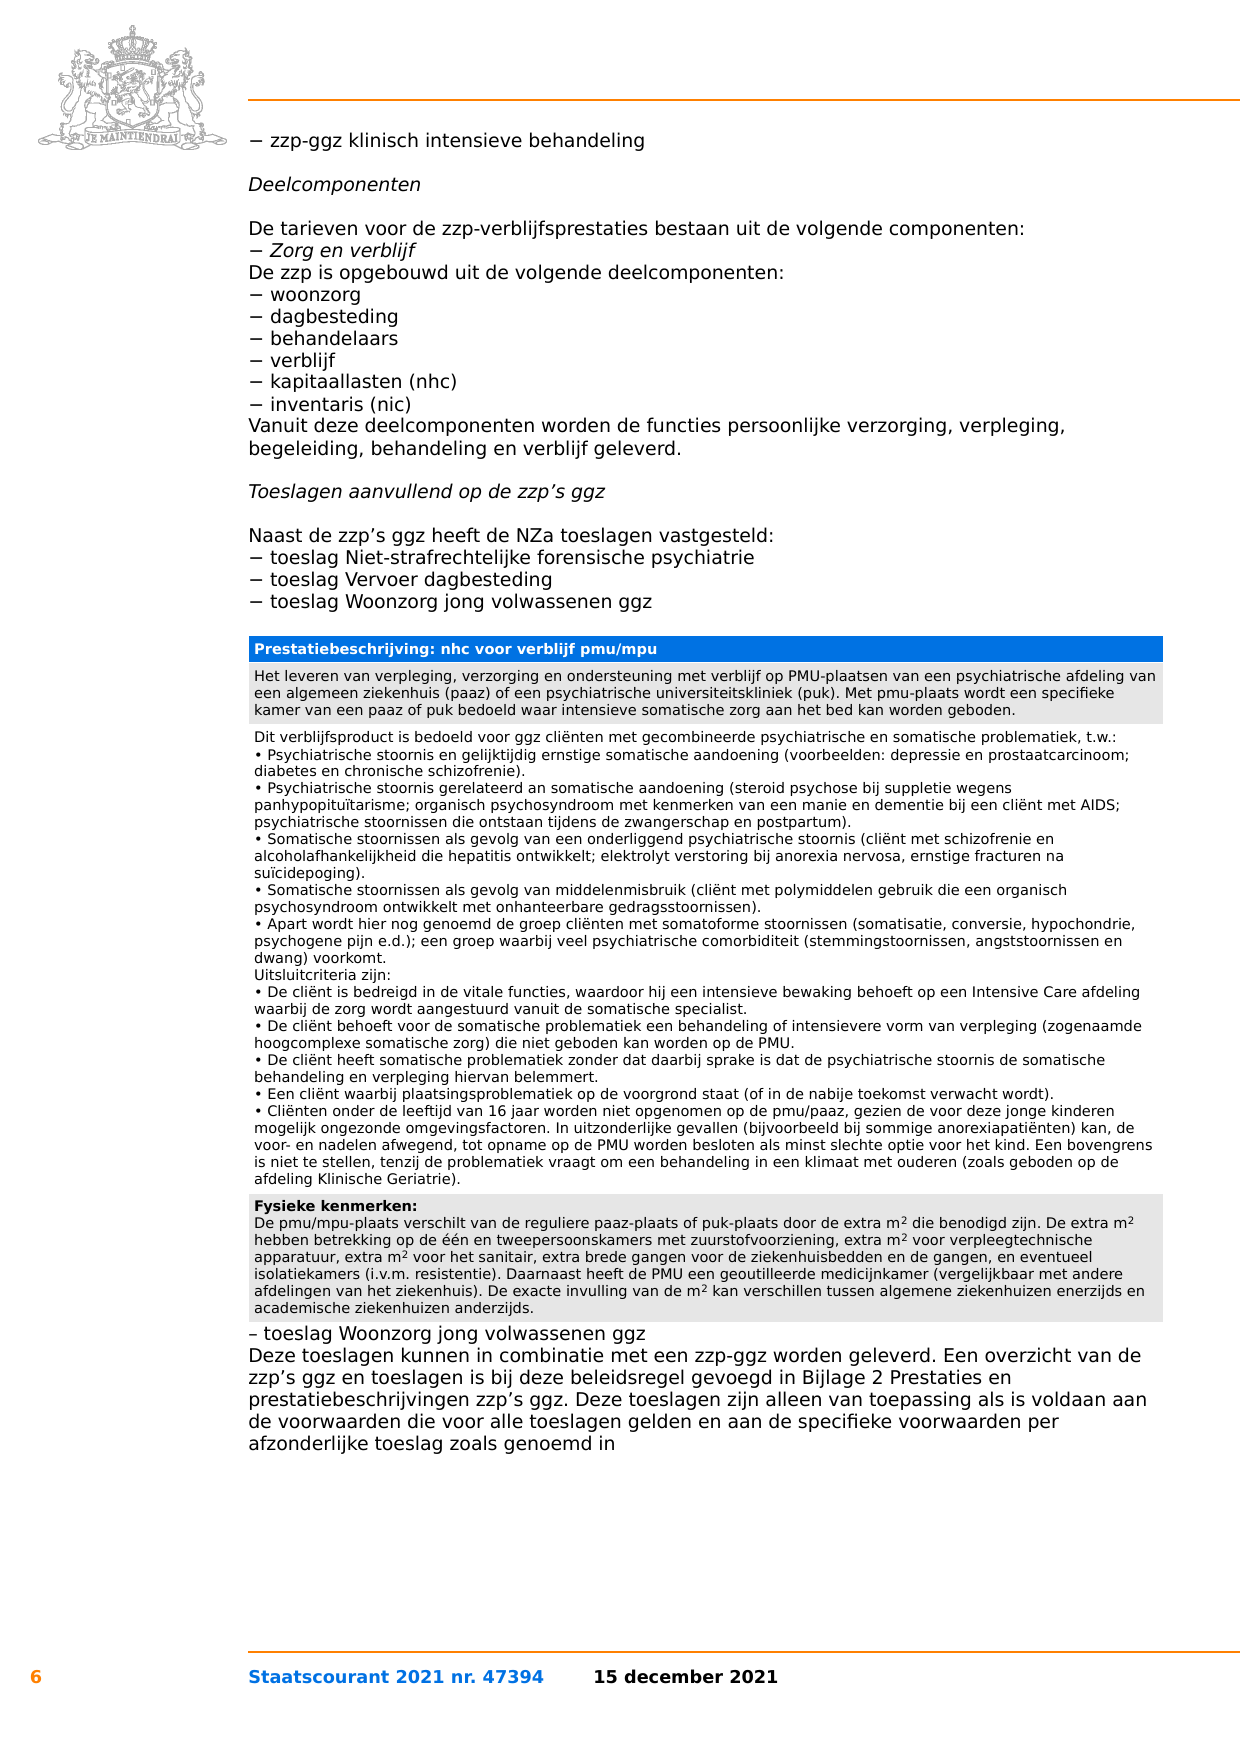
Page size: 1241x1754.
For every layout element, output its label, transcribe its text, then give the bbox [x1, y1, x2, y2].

text Deze toeslagen kunnen in combinatie met een zzp-ggz worden geleverd. Een overzicht van de zzp’s ggz en toeslagen is bij deze beleidsregel gevoegd in Bijlage 2 Prestaties en prestatiebeschrijvingen zzp’s ggz. Deze toeslagen zijn alleen van toepassing als is voldaan aan de voorwaarden die voor alle toeslagen gelden en aan de specifieke voorwaarden per afzonderlijke toeslag zoals genoemd in [248, 1345, 1163, 1455]
text − kapitaallasten (nhc) [248, 371, 1163, 393]
text Naast de zzp’s ggz heeft de NZa toeslagen vastgesteld: [248, 525, 1163, 547]
text − toeslag Niet-strafrechtelijke forensische psychiatrie [248, 547, 1163, 569]
text − dagbesteding [248, 306, 1163, 327]
subtitle Toeslagen aanvullend op de zzp’s ggz [248, 481, 1163, 503]
text De tarieven voor de zzp-verblijfsprestaties bestaan uit de volgende componenten: [248, 218, 1163, 239]
table_cell Het leveren van verpleging, verzorging en ondersteuning met verblijf op PMU-plaatsen van een psychiatrische afdeling van een algemeen ziekenhuis (paaz) of een psychiatrische universiteitskliniek (puk). Met pmu-plaats wordt een specifieke kamer van een paaz of puk bedoeld waar intensieve somatische zorg aan het bed kan worden geboden. [249, 663, 1163, 724]
text − verblijf [248, 349, 1163, 371]
text − behandelaars [248, 327, 1163, 349]
text − toeslag Vervoer dagbesteding [248, 569, 1163, 591]
table_header Prestatiebeschrijving: nhc voor verblijf pmu/mpu [249, 636, 1163, 662]
text – toeslag Woonzorg jong volwassenen ggz [248, 1323, 1163, 1345]
picture [38, 25, 227, 150]
text − Zorg en verblijf [248, 239, 1163, 262]
text − zzp-ggz klinisch intensieve behandeling [248, 130, 1163, 152]
text − toeslag Woonzorg jong volwassenen ggz [248, 591, 1163, 613]
text − inventaris (nic) [248, 393, 1163, 415]
table_cell Dit verblijfsproduct is bedoeld voor ggz cliënten met gecombineerde psychiatrische en somatische problematiek, t.w.: • Psychiatrische stoornis en gelijktijdig ernstige somatische aandoening (voorbeelden: depressie en prostaatcarcinoom; diabetes en chronische schizofrenie). • Psychiatrische stoornis gerelateerd an somatische aandoening (steroid psychose bij suppletie wegens panhypopituïtarisme; organisch psychosyndroom met kenmerken van een manie en dementie bij een cliënt met AIDS; psychiatrische stoornissen die ontstaan tijdens de zwangerschap en postpartum). • Somatische stoornissen als gevolg van een onderliggend psychiatrische stoornis (cliënt met schizofrenie en alcoholafhankelijkheid die hepatitis ontwikkelt; elektrolyt verstoring bij anorexia nervosa, ernstige fracturen na suïcidepoging). • Somatische stoornissen als gevolg van middelenmisbruik (cliënt met polymiddelen gebruik die een organisch psychosyndroom ontwikkelt met onhanteerbare gedragsstoornissen). • Apart wordt hier nog genoemd de groep cliënten met somatoforme stoornissen (somatisatie, conversie, hypochondrie, psychogene pijn e.d.); een groep waarbij veel psychiatrische comorbiditeit (stemmingstoornissen, angststoornissen en dwang) voorkomt. Uitsluitcriteria zijn: • De cliënt is bedreigd in de vitale functies, waardoor hij een intensieve bewaking behoeft op een Intensive Care afdeling waarbij de zorg wordt aangestuurd vanuit de somatische specialist. • De cliënt behoeft voor de somatische problematiek een behandeling of intensievere vorm van verpleging (zogenaamde hoogcomplexe somatische zorg) die niet geboden kan worden op de PMU. • De cliënt heeft somatische problematiek zonder dat daarbij sprake is dat de psychiatrische stoornis de somatische behandeling en verpleging hiervan belemmert. • Een cliënt waarbij plaatsingsproblematiek op de voorgrond staat (of in de nabije toekomst verwacht wordt). • Cliënten onder de leeftijd van 16 jaar worden niet opgenomen op de pmu/paaz, gezien de voor deze jonge kinderen mogelijk ongezonde omgevingsfactoren. In uitzonderlijke gevallen (bijvoorbeeld bij sommige anorexiapatiënten) kan, de voor- en nadelen afwegend, tot opname op de PMU worden besloten als minst slechte optie voor het kind. Een bovengrens is niet te stellen, tenzij de problematiek vraagt om een behandeling in een klimaat met ouderen (zoals geboden op de afdeling Klinische Geriatrie). [249, 725, 1163, 1192]
text − woonzorg [248, 283, 1163, 306]
table_cell Fysieke kenmerken: De pmu/mpu-plaats verschilt van de reguliere paaz-plaats of puk-plaats door de extra m2 die benodigd zijn. De extra m2 hebben betrekking op de één en tweepersoonskamers met zuurstofvoorziening, extra m2 voor verpleegtechnische apparatuur, extra m2 voor het sanitair, extra brede gangen voor de ziekenhuisbedden en de gangen, en eventueel isolatiekamers (i.v.m. resistentie). Daarnaast heeft de PMU een geoutilleerde medicijnkamer (vergelijkbaar met andere afdelingen van het ziekenhuis). De exacte invulling van de m2 kan verschillen tussen algemene ziekenhuizen enerzijds en academische ziekenhuizen anderzijds. [249, 1194, 1163, 1322]
text De zzp is opgebouwd uit de volgende deelcomponenten: [248, 262, 1163, 283]
text Vanuit deze deelcomponenten worden de functies persoonlijke verzorging, verpleging, begeleiding, behandeling en verblijf geleverd. [248, 415, 1163, 459]
subtitle Deelcomponenten [248, 174, 1163, 196]
